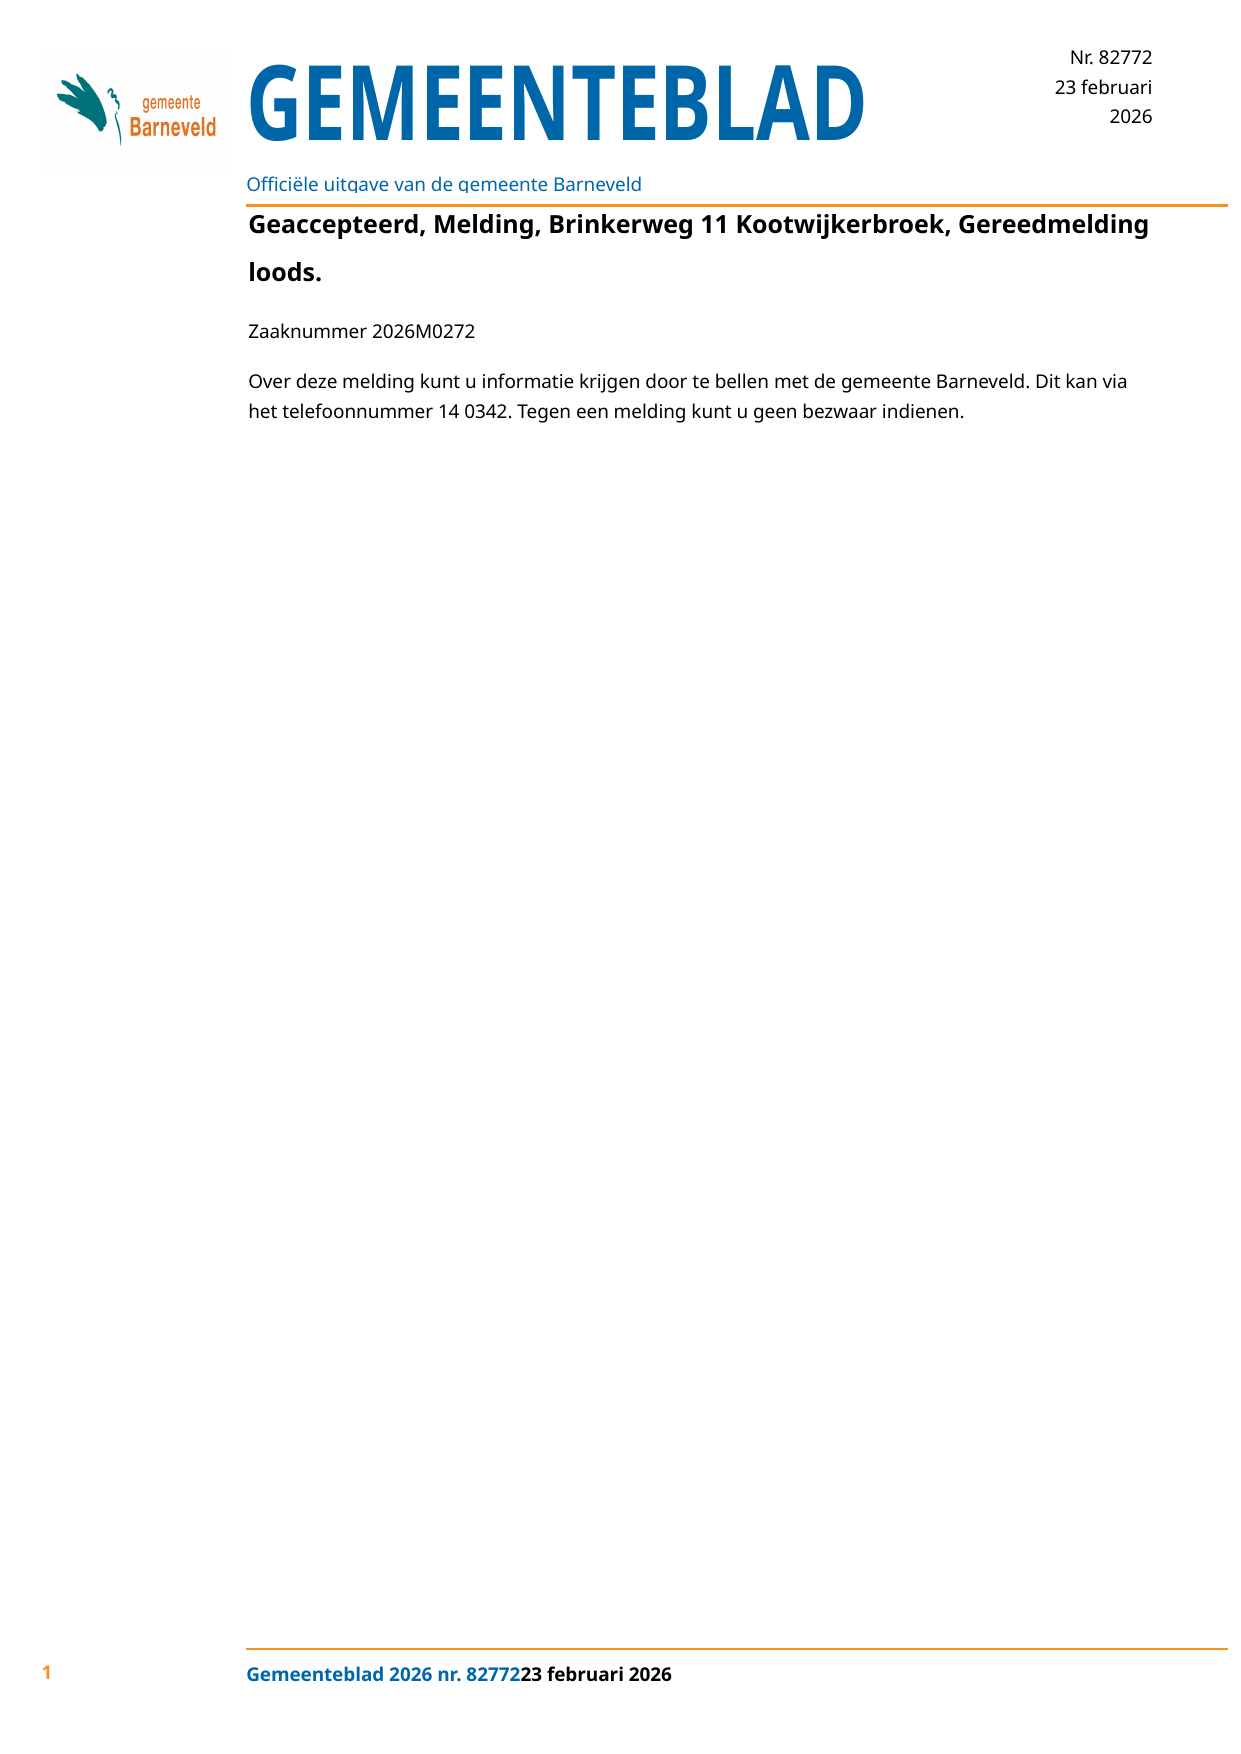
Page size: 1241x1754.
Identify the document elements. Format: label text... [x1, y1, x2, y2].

text Over deze melding kunt u informatie krijgen door te bellen met de gemeente Barneveld. Dit kan via het telefoonnummer 14 0342. Tegen een melding kunt u geen bezwaar indienen. [248, 368, 1152, 424]
picture [41, 47, 231, 172]
text Geaccepteerd, Melding, Brinkerweg 11 Kootwijkerbroek, Gereedmelding loods. [248, 207, 1152, 288]
text Zaaknummer 2026M0272 [248, 318, 1152, 344]
